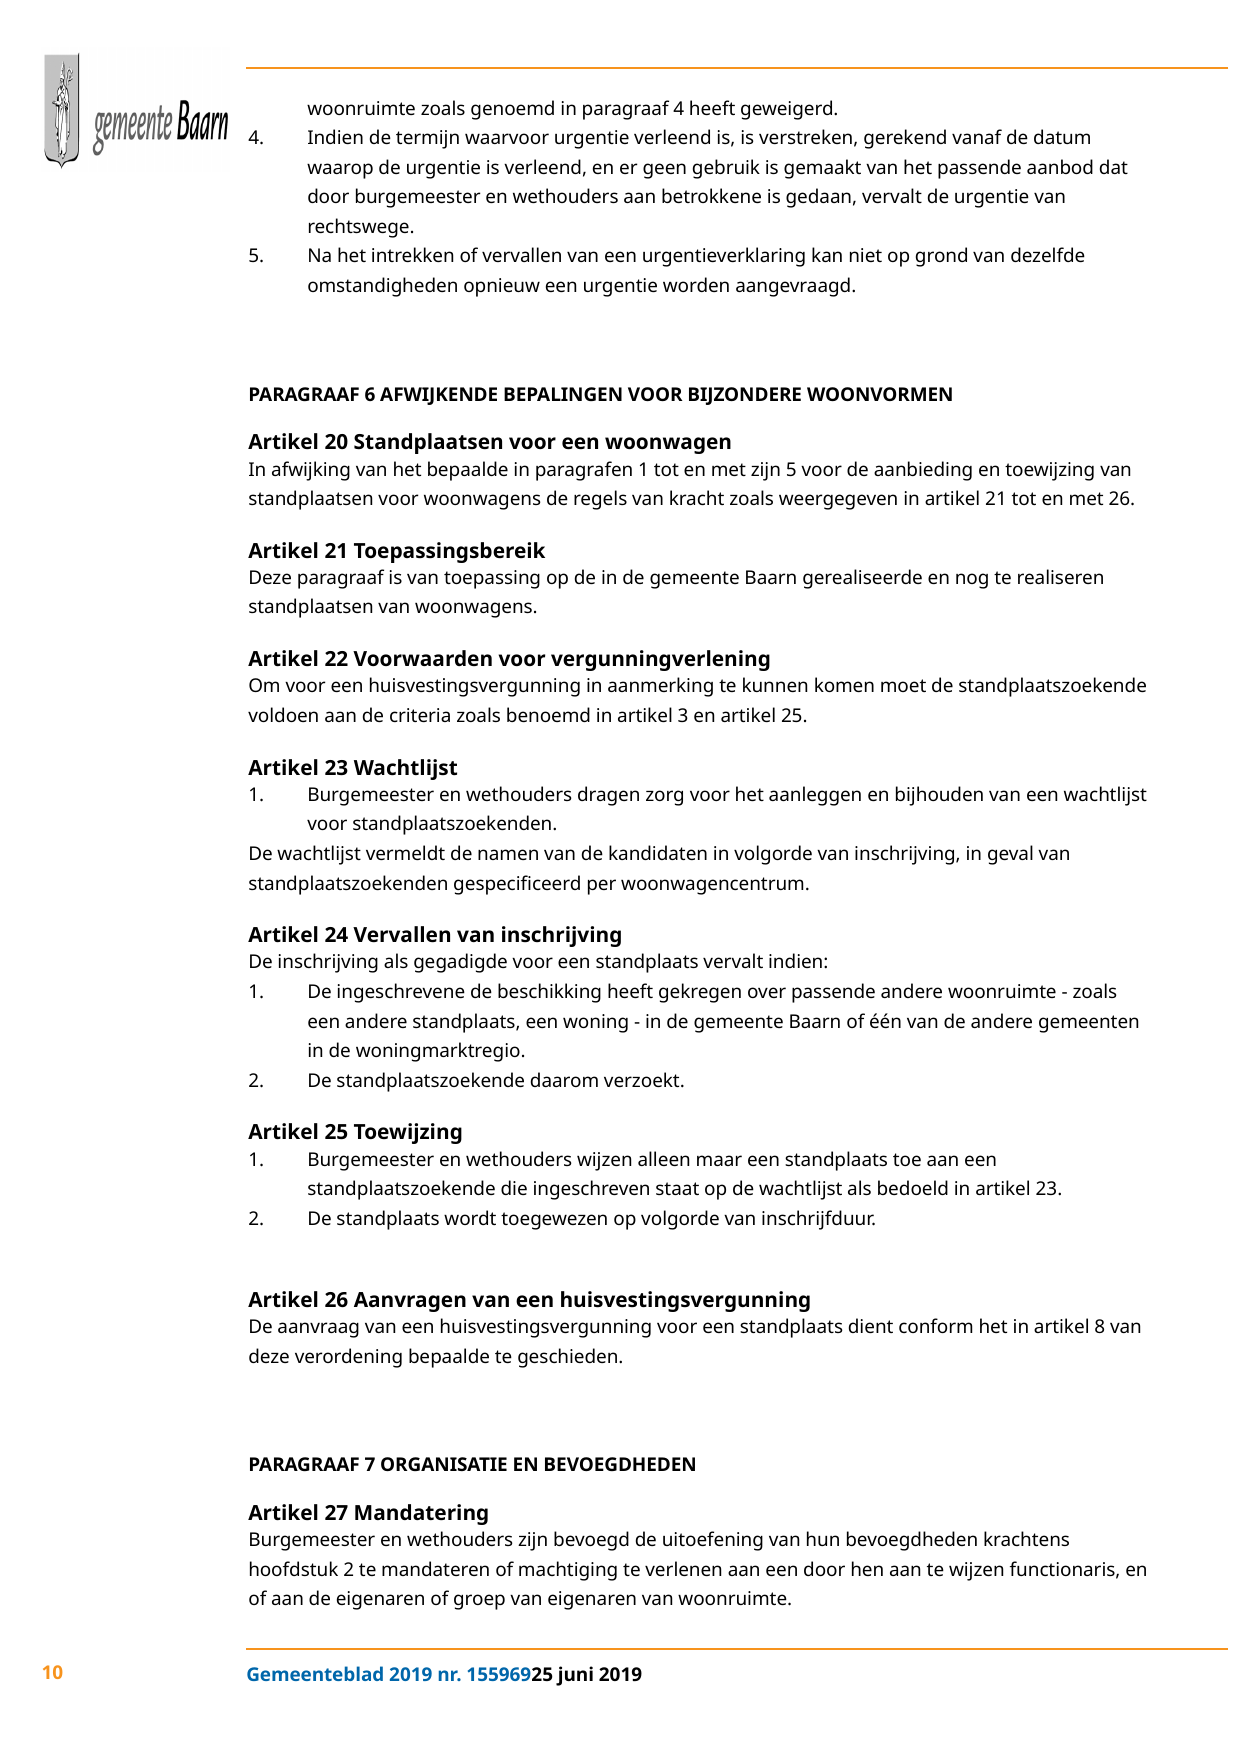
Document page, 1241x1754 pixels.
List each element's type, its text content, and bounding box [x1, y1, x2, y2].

list Burgemeester en wethouders wijzen alleen maar een standplaats toe aan een standplaatszoekende die ingeschreven staat op de wachtlijst als bedoeld in artikel 23. [248, 1146, 1152, 1201]
list De standplaats wordt toegewezen op volgorde van inschrijfduur. [248, 1205, 1152, 1231]
text De wachtlijst vermeldt de namen van de kandidaten in volgorde van inschrijving, in geval van standplaatszoekenden gespecificeerd per woonwagencentrum. [248, 840, 1152, 896]
text De inschrijving als gegadigde voor een standplaats vervalt indien: [248, 949, 1152, 974]
text PARAGRAAF 6 AFWIJKENDE BEPALINGEN VOOR BIJZONDERE WOONVORMEN [248, 381, 1152, 406]
text Artikel 25 Toewijzing [248, 1117, 1152, 1146]
text Artikel 21 Toepassingsbereik [248, 536, 1152, 564]
list Indien de termijn waarvoor urgentie verleend is, is verstreken, gerekend vanaf de datum waarop de urgentie is verleend, en er geen gebruik is gemaakt van het passende aanbod dat door burgemeester en wethouders aan betrokkene is gedaan, vervalt de urgentie van rechtswege. [248, 124, 1152, 239]
text Artikel 27 Mandatering [248, 1498, 1152, 1526]
list Na het intrekken of vervallen van een urgentieverklaring kan niet op grond van dezelfde omstandigheden opnieuw een urgentie worden aangevraagd. [248, 243, 1152, 298]
list De standplaatszoekende daarom verzoekt. [248, 1067, 1152, 1093]
text In afwijking van het bepaalde in paragrafen 1 tot en met zijn 5 voor de aanbieding en toewijzing van standplaatsen voor woonwagens de regels van kracht zoals weergegeven in artikel 21 tot en met 26. [248, 456, 1152, 511]
list De ingeschrevene de beschikking heeft gekregen over passende andere woonruimte - zoals een andere standplaats, een woning - in de gemeente Baarn of één van de andere gemeenten in de woningmarktregio. [248, 978, 1152, 1063]
picture [41, 47, 231, 172]
text Om voor een huisvestingsvergunning in aanmerking te kunnen komen moet de standplaatszoekende voldoen aan de criteria zoals benoemd in artikel 3 en artikel 25. [248, 673, 1152, 728]
text Artikel 23 Wachtlijst [248, 753, 1152, 781]
text PARAGRAAF 7 ORGANISATIE EN BEVOEGDHEDEN [248, 1451, 1152, 1477]
list Burgemeester en wethouders dragen zorg voor het aanleggen en bijhouden van een wachtlijst voor standplaatszoekenden. [248, 781, 1152, 836]
text De aanvraag van een huisvestingsvergunning voor een standplaats dient conform het in artikel 8 van deze verordening bepaalde te geschieden. [248, 1313, 1152, 1369]
text Burgemeester en wethouders zijn bevoegd de uitoefening van hun bevoegdheden krachtens hoofdstuk 2 te mandateren of machtiging te verlenen aan een door hen aan te wijzen functionaris, en of aan de eigenaren of groep van eigenaren van woonruimte. [248, 1526, 1152, 1611]
text Artikel 20 Standplaatsen voor een woonwagen [248, 427, 1152, 456]
text Deze paragraaf is van toepassing op de in de gemeente Baarn gerealiseerde en nog te realiseren standplaatsen van woonwagens. [248, 564, 1152, 619]
text Artikel 26 Aanvragen van een huisvestingsvergunning [248, 1285, 1152, 1313]
list woonruimte zoals genoemd in paragraaf 4 heeft geweigerd. [248, 95, 1152, 121]
text Artikel 24 Vervallen van inschrijving [248, 920, 1152, 949]
text Artikel 22 Voorwaarden voor vergunningverlening [248, 644, 1152, 673]
